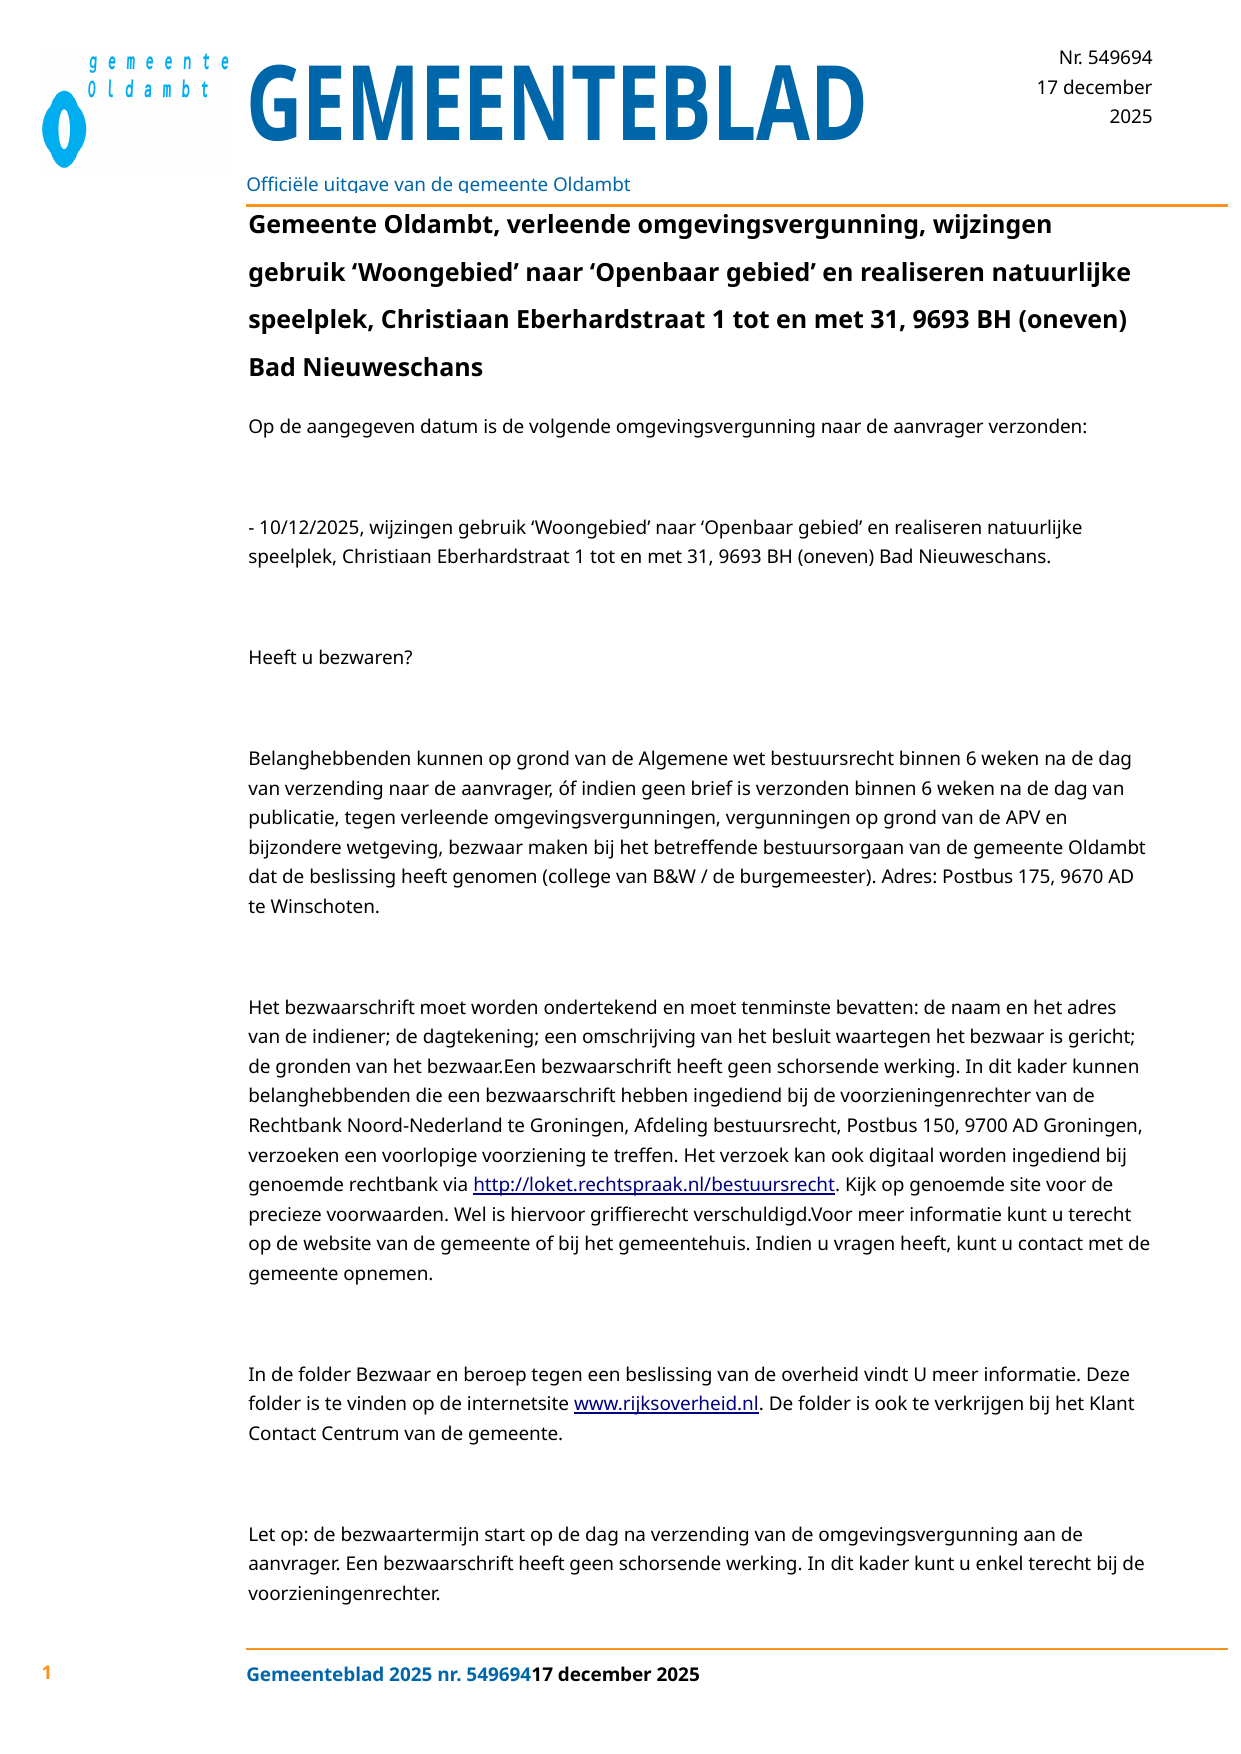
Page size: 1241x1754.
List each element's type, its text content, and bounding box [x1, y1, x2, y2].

picture [41, 47, 231, 172]
text Het bezwaarschrift moet worden ondertekend en moet tenminste bevatten: de naam en het adres van de indiener; de dagtekening; een omschrijving van het besluit waartegen het bezwaar is gericht; de gronden van het bezwaar.Een bezwaarschrift heeft geen schorsende werking. In dit kader kunnen belanghebbenden die een bezwaarschrift hebben ingediend bij de voorzieningenrechter van de Rechtbank Noord-Nederland te Groningen, Afdeling bestuursrecht, Postbus 150, 9700 AD Groningen, verzoeken een voorlopige voorziening te treffen. Het verzoek kan ook digitaal worden ingediend bij genoemde rechtbank via http://loket.rechtspraak.nl/bestuursrecht. Kijk op genoemde site voor de precieze voorwaarden. Wel is hiervoor griffierecht verschuldigd.Voor meer informatie kunt u terecht op de website van de gemeente of bij het gemeentehuis. Indien u vragen heeft, kunt u contact met de gemeente opnemen. [248, 994, 1152, 1286]
text Belanghebbenden kunnen op grond van de Algemene wet bestuursrecht binnen 6 weken na de dag van verzending naar de aanvrager, óf indien geen brief is verzonden binnen 6 weken na de dag van publicatie, tegen verleende omgevingsvergunningen, vergunningen op grond van de APV en bijzondere wetgeving, bezwaar maken bij het betreffende bestuursorgaan van de gemeente Oldambt dat de beslissing heeft genomen (college van B&W / de burgemeester). Adres: Postbus 175, 9670 AD te Winschoten. [248, 745, 1152, 919]
text In de folder Bezwaar en beroep tegen een beslissing van de overheid vindt U meer informatie. Deze folder is te vinden op de internetsite www.rijksoverheid.nl. De folder is ook te verkrijgen bij het Klant Contact Centrum van de gemeente. [248, 1361, 1152, 1446]
text Op de aangegeven datum is de volgende omgevingsvergunning naar de aanvrager verzonden: [248, 413, 1152, 439]
text Heeft u bezwaren? [248, 644, 1152, 670]
text Gemeente Oldambt, verleende omgevingsvergunning, wijzingen gebruik ‘Woongebied’ naar ‘Openbaar gebied’ en realiseren natuurlijke speelplek, Christiaan Eberhardstraat 1 tot en met 31, 9693 BH (oneven) Bad Nieuweschans [248, 207, 1152, 384]
text Let op: de bezwaartermijn start op de dag na verzending van de omgevingsvergunning aan de aanvrager. Een bezwaarschrift heeft geen schorsende werking. In dit kader kunt u enkel terecht bij de voorzieningenrechter. [248, 1521, 1152, 1606]
text - 10/12/2025, wijzingen gebruik ‘Woongebied’ naar ‘Openbaar gebied’ en realiseren natuurlijke speelplek, Christiaan Eberhardstraat 1 tot en met 31, 9693 BH (oneven) Bad Nieuweschans. [248, 514, 1152, 569]
